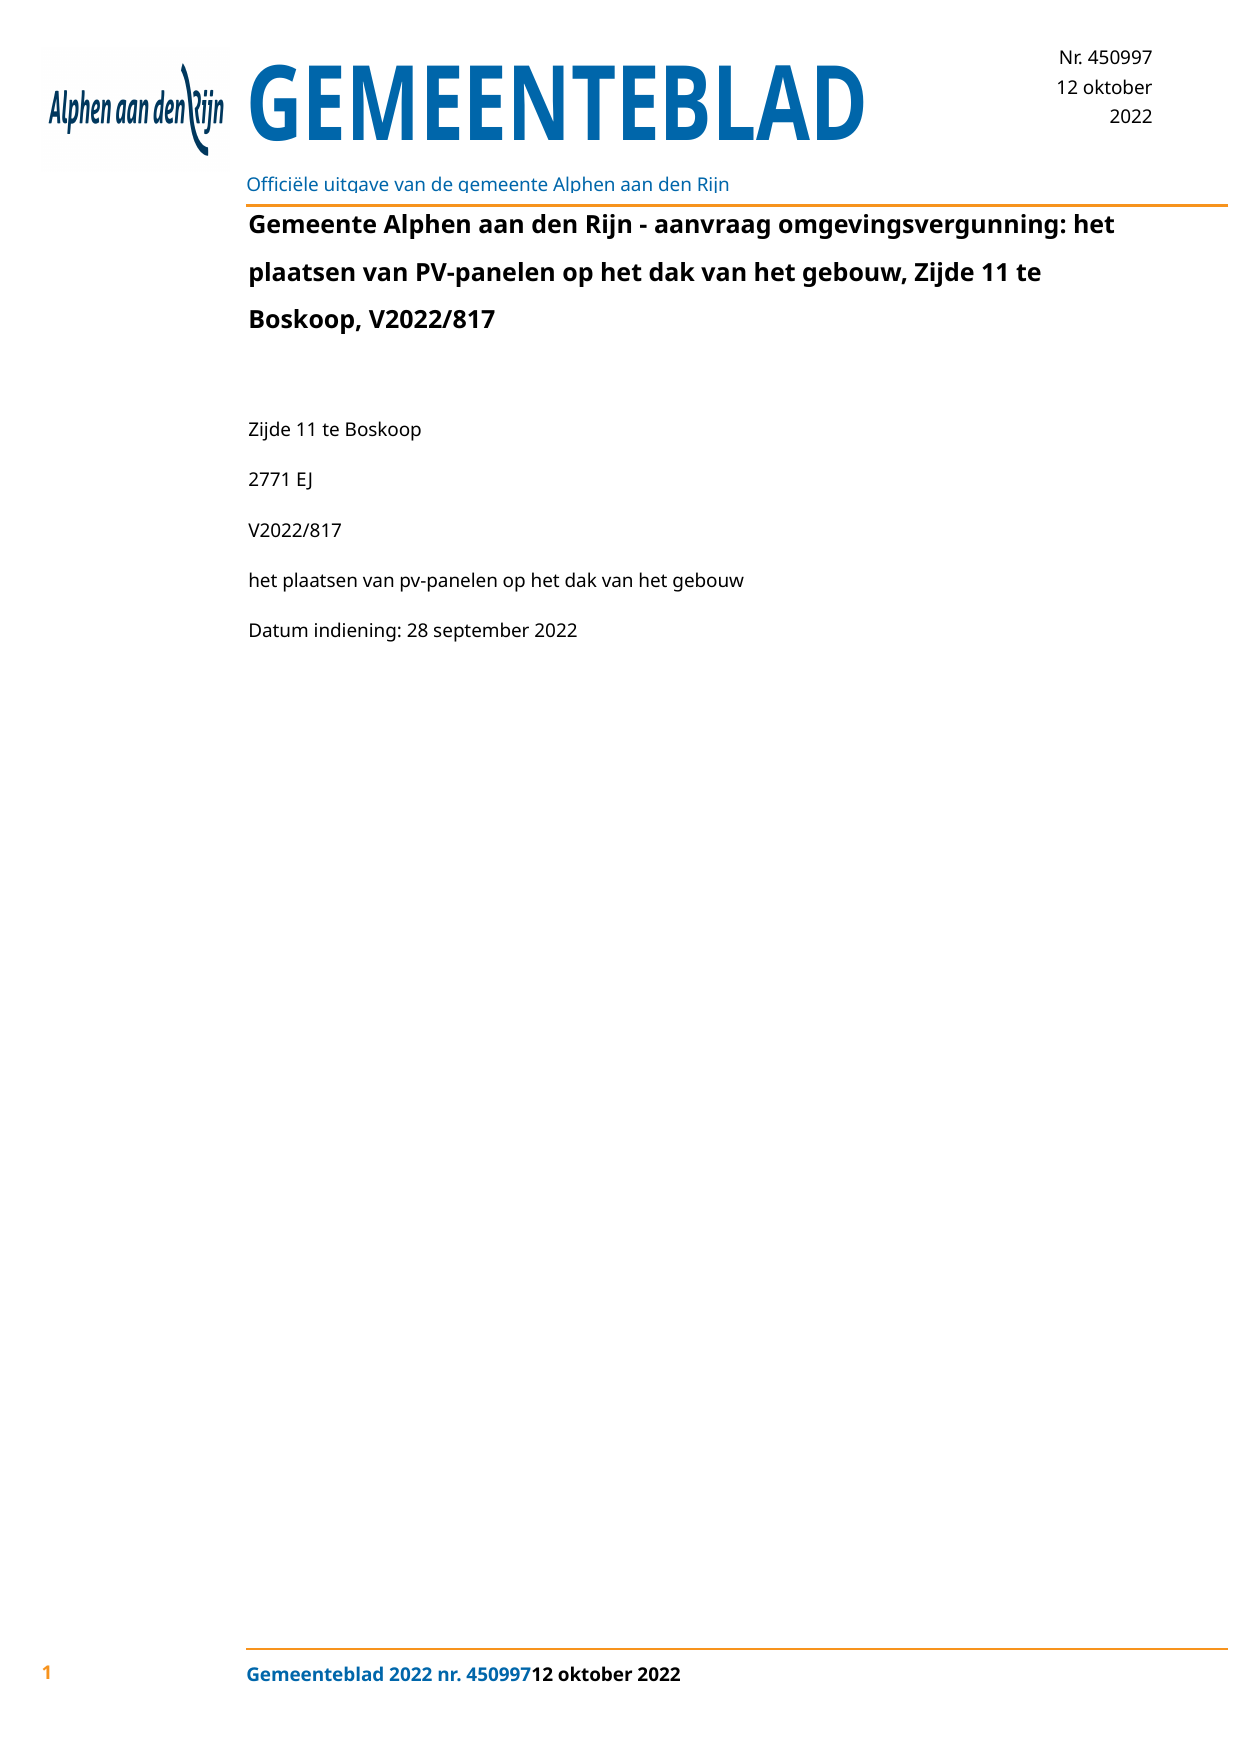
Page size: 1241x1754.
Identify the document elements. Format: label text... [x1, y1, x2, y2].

text Zijde 11 te Boskoop [248, 416, 1152, 442]
text V2022/817 [248, 517, 1152, 542]
text Datum indiening: 28 september 2022 [248, 618, 1152, 643]
text 2771 EJ [248, 466, 1152, 492]
text Gemeente Alphen aan den Rijn - aanvraag omgevingsvergunning: het plaatsen van PV-panelen op het dak van het gebouw, Zijde 11 te Boskoop, V2022/817 [248, 207, 1152, 336]
text het plaatsen van pv-panelen op het dak van het gebouw [248, 567, 1152, 593]
picture [41, 47, 231, 172]
